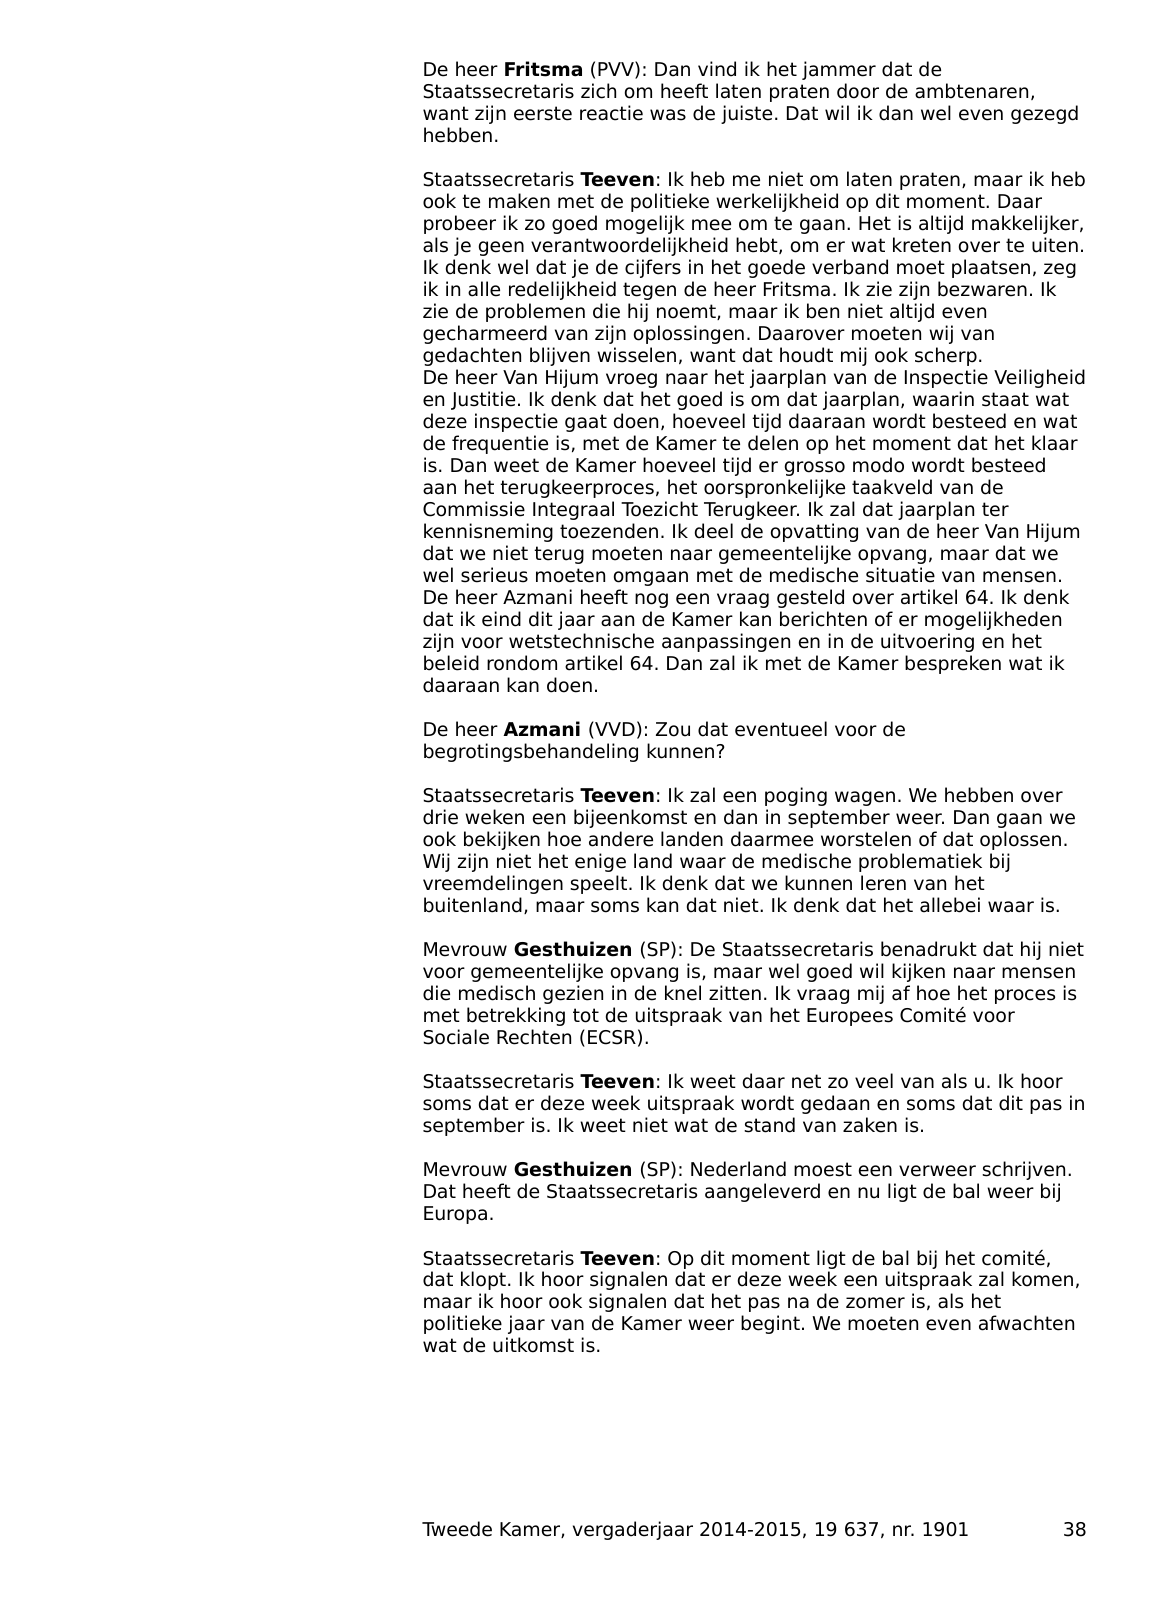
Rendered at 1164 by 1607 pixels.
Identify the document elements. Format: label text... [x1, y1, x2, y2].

text De heer Azmani heeft nog een vraag gesteld over artikel 64. Ik denk dat ik eind dit jaar aan de Kamer kan berichten of er mogelijkheden zijn voor wetstechnische aanpassingen en in de uitvoering en het beleid rondom artikel 64. Dan zal ik met de Kamer bespreken wat ik daaraan kan doen. [422, 587, 1087, 697]
text De heer Azmani (VVD): Zou dat eventueel voor de begrotingsbehandeling kunnen? [422, 719, 1087, 763]
text Staatssecretaris Teeven: Ik weet daar net zo veel van als u. Ik hoor soms dat er deze week uitspraak wordt gedaan en soms dat dit pas in september is. Ik weet niet wat de stand van zaken is. [422, 1071, 1087, 1137]
text De heer Fritsma (PVV): Dan vind ik het jammer dat de Staatssecretaris zich om heeft laten praten door de ambtenaren, want zijn eerste reactie was de juiste. Dat wil ik dan wel even gezegd hebben. [422, 59, 1087, 147]
text Mevrouw Gesthuizen (SP): Nederland moest een verweer schrijven. Dat heeft de Staatssecretaris aangeleverd en nu ligt de bal weer bij Europa. [422, 1159, 1087, 1225]
text Staatssecretaris Teeven: Ik heb me niet om laten praten, maar ik heb ook te maken met de politieke werkelijkheid op dit moment. Daar probeer ik zo goed mogelijk mee om te gaan. Het is altijd makkelijker, als je geen verantwoordelijkheid hebt, om er wat kreten over te uiten. Ik denk wel dat je de cijfers in het goede verband moet plaatsen, zeg ik in alle redelijkheid tegen de heer Fritsma. Ik zie zijn bezwaren. Ik zie de problemen die hij noemt, maar ik ben niet altijd even gecharmeerd van zijn oplossingen. Daarover moeten wij van gedachten blijven wisselen, want dat houdt mij ook scherp. [422, 169, 1087, 367]
text Mevrouw Gesthuizen (SP): De Staatssecretaris benadrukt dat hij niet voor gemeentelijke opvang is, maar wel goed wil kijken naar mensen die medisch gezien in de knel zitten. Ik vraag mij af hoe het proces is met betrekking tot de uitspraak van het Europees Comité voor Sociale Rechten (ECSR). [422, 939, 1087, 1049]
text Staatssecretaris Teeven: Op dit moment ligt de bal bij het comité, dat klopt. Ik hoor signalen dat er deze week een uitspraak zal komen, maar ik hoor ook signalen dat het pas na de zomer is, als het politieke jaar van de Kamer weer begint. We moeten even afwachten wat de uitkomst is. [422, 1247, 1087, 1357]
text Staatssecretaris Teeven: Ik zal een poging wagen. We hebben over drie weken een bijeenkomst en dan in september weer. Dan gaan we ook bekijken hoe andere landen daarmee worstelen of dat oplossen. Wij zijn niet het enige land waar de medische problematiek bij vreemdelingen speelt. Ik denk dat we kunnen leren van het buitenland, maar soms kan dat niet. Ik denk dat het allebei waar is. [422, 785, 1087, 917]
text De heer Van Hijum vroeg naar het jaarplan van de Inspectie Veiligheid en Justitie. Ik denk dat het goed is om dat jaarplan, waarin staat wat deze inspectie gaat doen, hoeveel tijd daaraan wordt besteed en wat de frequentie is, met de Kamer te delen op het moment dat het klaar is. Dan weet de Kamer hoeveel tijd er grosso modo wordt besteed aan het terugkeerproces, het oorspronkelijke taakveld van de Commissie Integraal Toezicht Terugkeer. Ik zal dat jaarplan ter kennisneming toezenden. Ik deel de opvatting van de heer Van Hijum dat we niet terug moeten naar gemeentelijke opvang, maar dat we wel serieus moeten omgaan met de medische situatie van mensen. [422, 367, 1087, 587]
